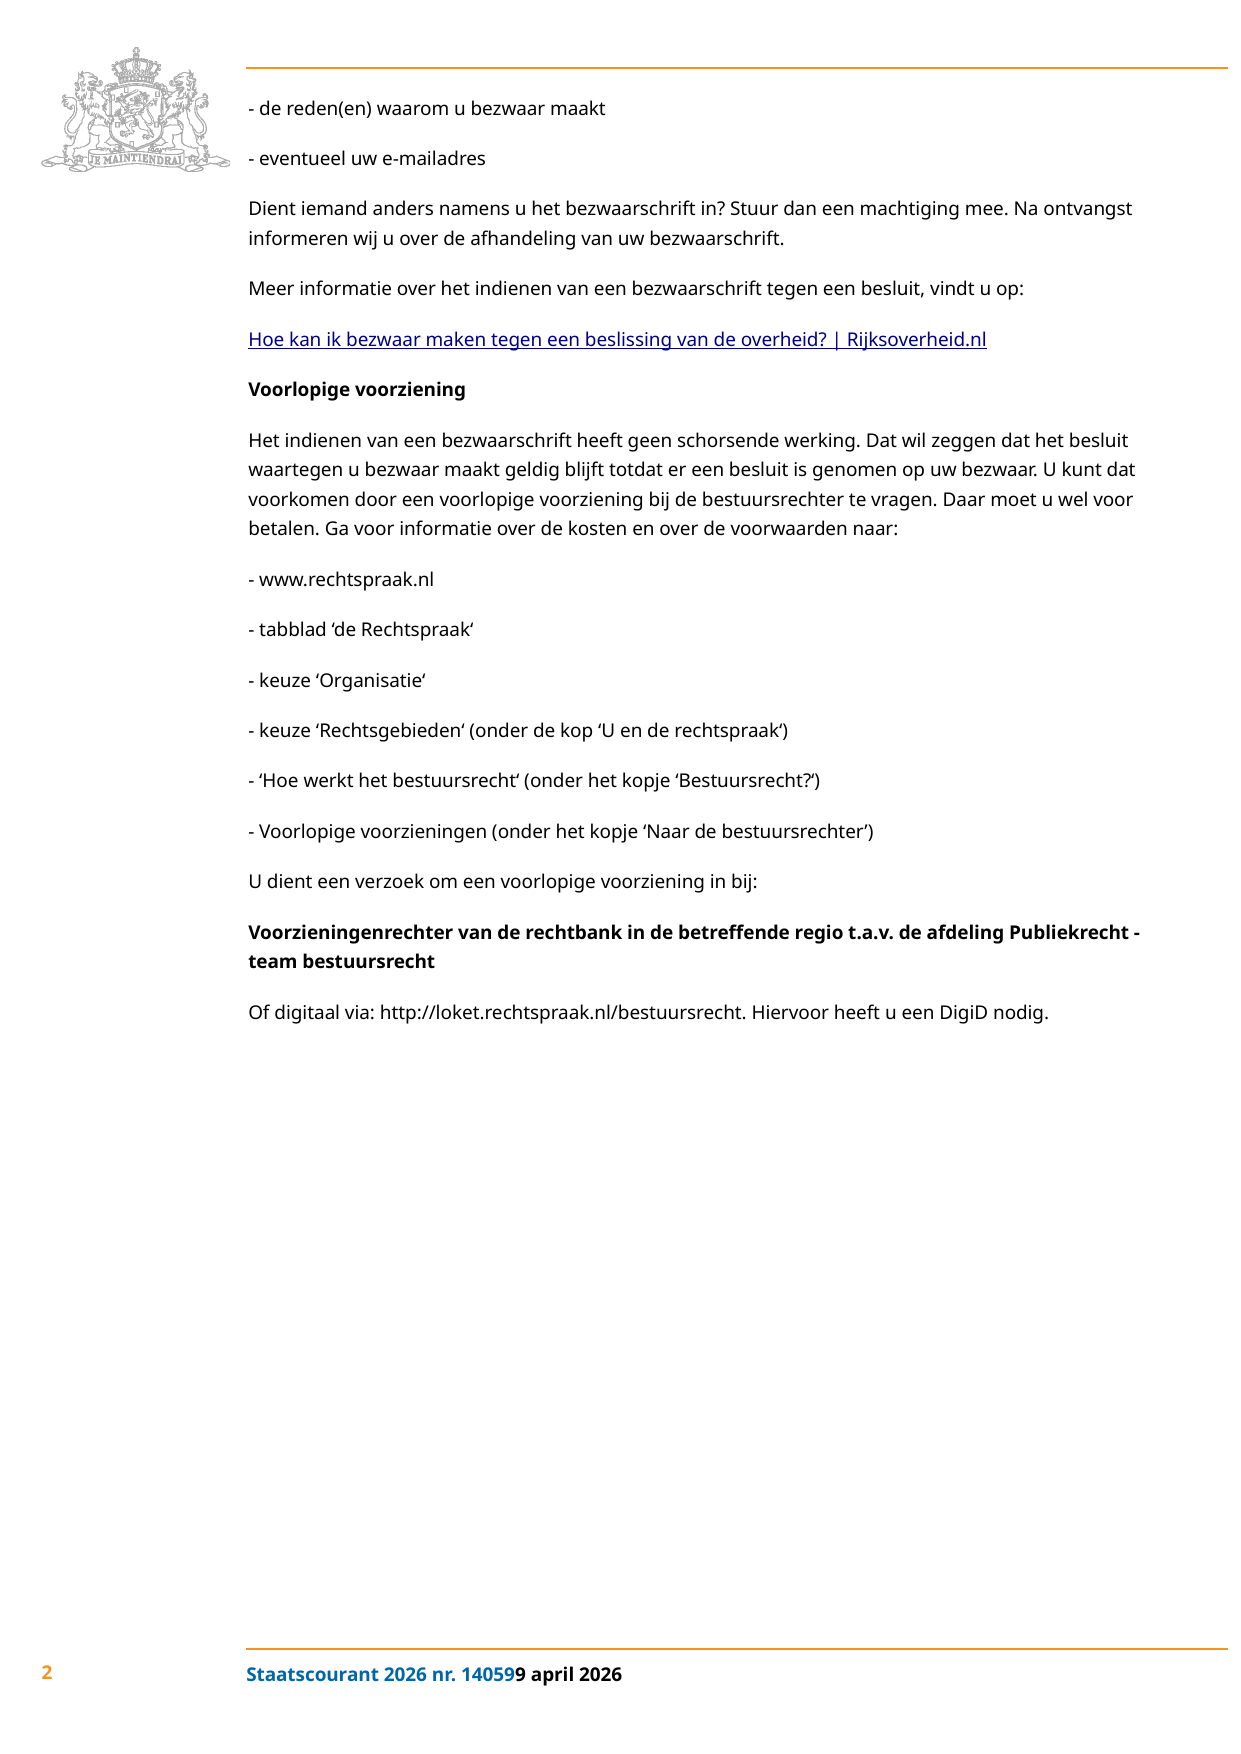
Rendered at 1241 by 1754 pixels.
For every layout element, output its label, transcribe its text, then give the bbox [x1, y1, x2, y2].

text Of digitaal via: http://loket.rechtspraak.nl/bestuursrecht. Hiervoor heeft u een DigiD nodig. [248, 999, 1152, 1025]
text Meer informatie over het indienen van een bezwaarschrift tegen een besluit, vindt u op: [248, 276, 1152, 301]
text Hoe kan ik bezwaar maken tegen een beslissing van de overheid? | Rijksoverheid.nl [248, 326, 1152, 352]
text - tabblad ‘de Rechtspraak‘ [248, 616, 1152, 642]
text - keuze ‘Rechtsgebieden‘ (onder de kop ‘U en de rechtspraak‘) [248, 717, 1152, 743]
text U dient een verzoek om een voorlopige voorziening in bij: [248, 868, 1152, 894]
text - Voorlopige voorzieningen (onder het kopje ‘Naar de bestuursrechter’) [248, 818, 1152, 844]
text - www.rechtspraak.nl [248, 566, 1152, 592]
text Voorzieningenrechter van de rechtbank in de betreffende regio t.a.v. de afdeling Publiekrecht - team bestuursrecht [248, 919, 1152, 974]
text Dient iemand anders namens u het bezwaarschrift in? Stuur dan een machtiging mee. Na ontvangst informeren wij u over de afhandeling van uw bezwaarschrift. [248, 196, 1152, 251]
text - eventueel uw e-mailadres [248, 145, 1152, 171]
text Het indienen van een bezwaarschrift heeft geen schorsende werking. Dat wil zeggen dat het besluit waartegen u bezwaar maakt geldig blijft totdat er een besluit is genomen op uw bezwaar. U kunt dat voorkomen door een voorlopige voorziening bij de bestuursrechter te vragen. Daar moet u wel voor betalen. Ga voor informatie over de kosten en over de voorwaarden naar: [248, 427, 1152, 541]
text - ‘Hoe werkt het bestuursrecht‘ (onder het kopje ‘Bestuursrecht?‘) [248, 768, 1152, 793]
text Voorlopige voorziening [248, 376, 1152, 402]
text - de reden(en) waarom u bezwaar maakt [248, 95, 1152, 121]
picture [41, 47, 231, 172]
text - keuze ‘Organisatie‘ [248, 667, 1152, 693]
